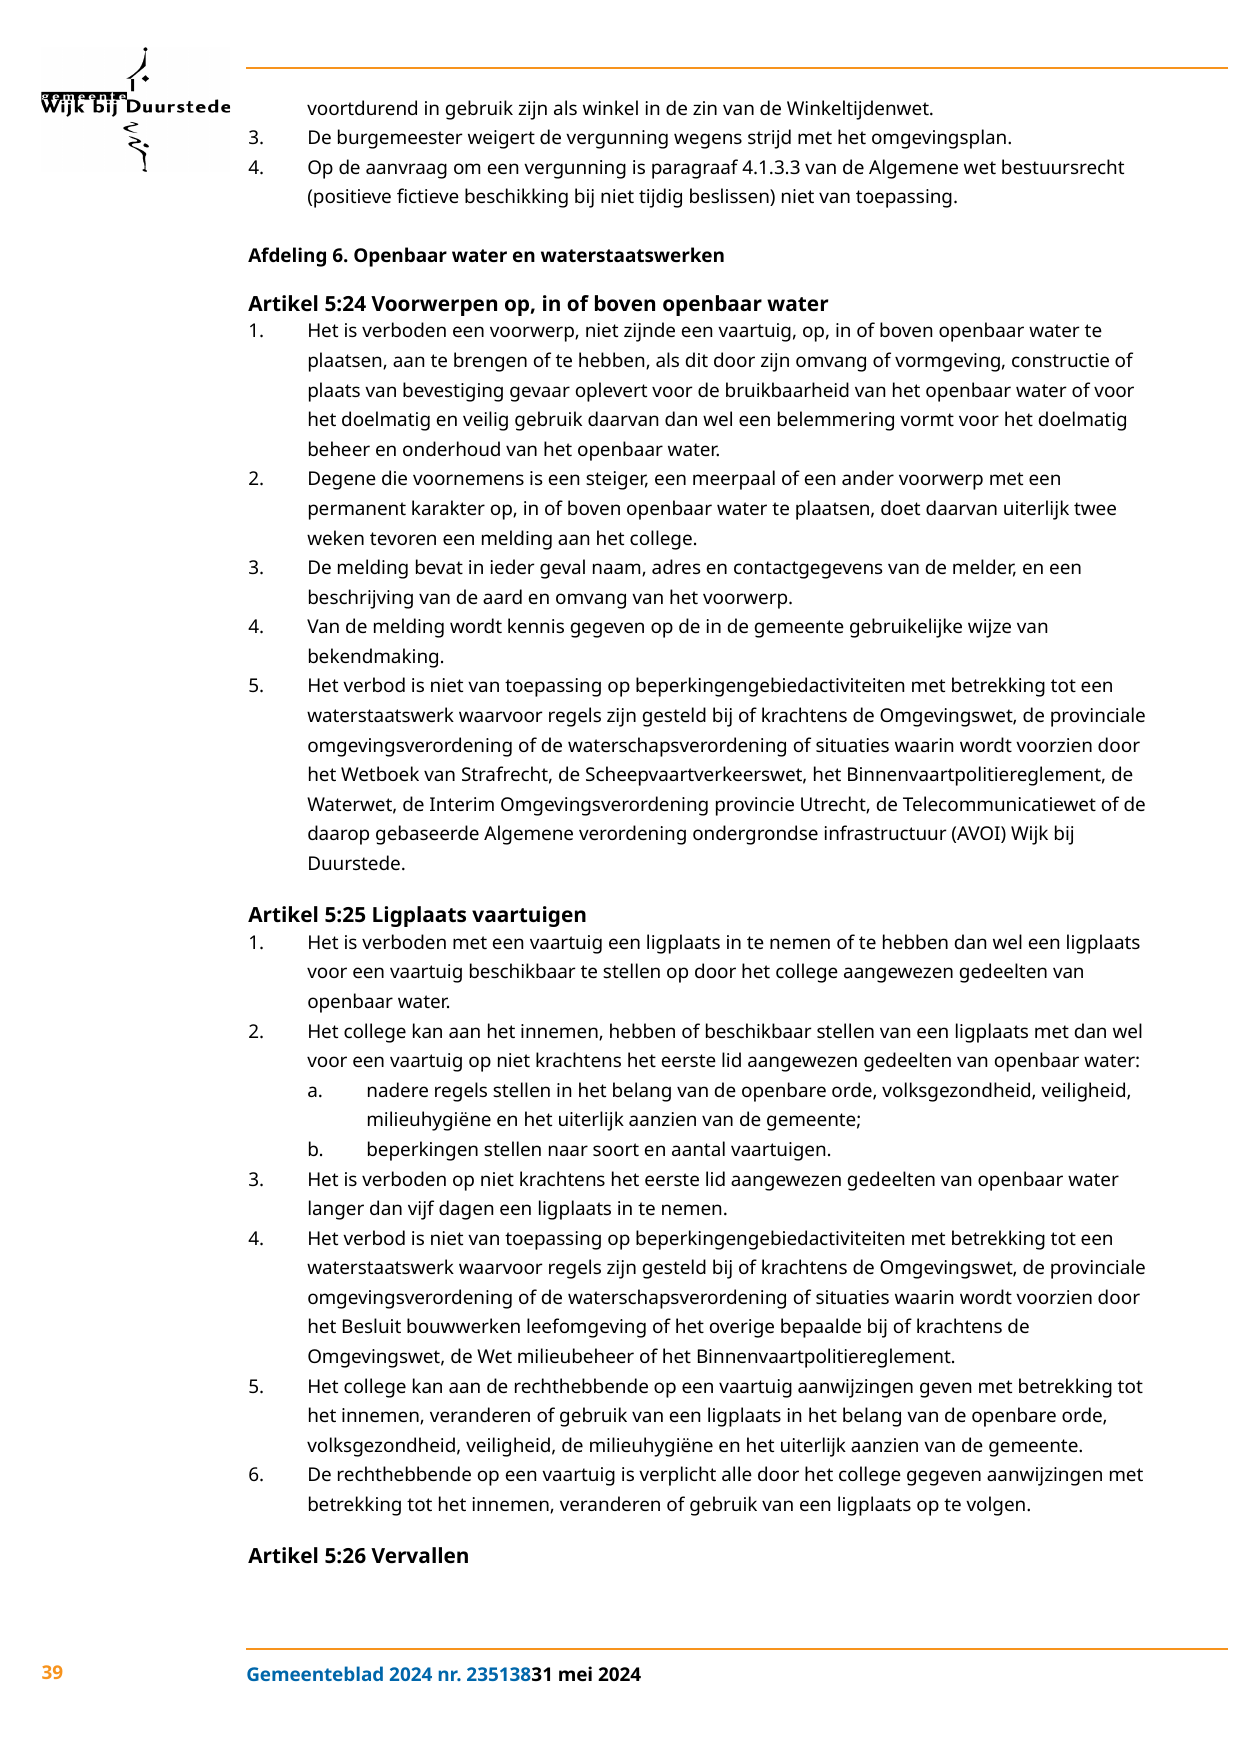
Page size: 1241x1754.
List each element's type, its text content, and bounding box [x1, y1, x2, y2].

list beperkingen stellen naar soort en aantal vaartuigen. [307, 1136, 1152, 1162]
list De burgemeester weigert de vergunning wegens strijd met het omgevingsplan. [248, 124, 1152, 150]
text Artikel 5:24 Voorwerpen op, in of boven openbaar water [248, 289, 1152, 318]
list Het verbod is niet van toepassing op beperkingengebiedactiviteiten met betrekking tot een waterstaatswerk waarvoor regels zijn gesteld bij of krachtens de Omgevingswet, de provinciale omgevingsverordening of de waterschapsverordening of situaties waarin wordt voorzien door het Wetboek van Strafrecht, de Scheepvaartverkeerswet, het Binnenvaartpolitiereglement, de Waterwet, de Interim Omgevingsverordening provincie Utrecht, de Telecommunicatiewet of de daarop gebaseerde Algemene verordening ondergrondse infrastructuur (AVOI) Wijk bij Duurstede. [248, 673, 1152, 876]
list voortdurend in gebruik zijn als winkel in de zin van de Winkeltijdenwet. [248, 95, 1152, 121]
text Artikel 5:25 Ligplaats vaartuigen [248, 901, 1152, 929]
text Afdeling 6. Openbaar water en waterstaatswerken [248, 243, 1152, 268]
list Het is verboden met een vaartuig een ligplaats in te nemen of te hebben dan wel een ligplaats voor een vaartuig beschikbaar te stellen op door het college aangewezen gedeelten van openbaar water. [248, 929, 1152, 1014]
list Het verbod is niet van toepassing op beperkingengebiedactiviteiten met betrekking tot een waterstaatswerk waarvoor regels zijn gesteld bij of krachtens de Omgevingswet, de provinciale omgevingsverordening of de waterschapsverordening of situaties waarin wordt voorzien door het Besluit bouwwerken leefomgeving of het overige bepaalde bij of krachtens de Omgevingswet, de Wet milieubeheer of het Binnenvaartpolitiereglement. [248, 1225, 1152, 1369]
list nadere regels stellen in het belang van de openbare orde, volksgezondheid, veiligheid, milieuhygiëne en het uiterlijk aanzien van de gemeente; [307, 1077, 1152, 1132]
list Degene die voornemens is een steiger, een meerpaal of een ander voorwerp met een permanent karakter op, in of boven openbaar water te plaatsen, doet daarvan uiterlijk twee weken tevoren een melding aan het college. [248, 466, 1152, 551]
list Van de melding wordt kennis gegeven op de in de gemeente gebruikelijke wijze van bekendmaking. [248, 613, 1152, 669]
list Het is verboden op niet krachtens het eerste lid aangewezen gedeelten van openbaar water langer dan vijf dagen een ligplaats in te nemen. [248, 1166, 1152, 1221]
list Het is verboden een voorwerp, niet zijnde een vaartuig, op, in of boven openbaar water te plaatsen, aan te brengen of te hebben, als dit door zijn omvang of vormgeving, constructie of plaats van bevestiging gevaar oplevert voor de bruikbaarheid van het openbaar water of voor het doelmatig en veilig gebruik daarvan dan wel een belemmering vormt voor het doelmatig beheer en onderhoud van het openbaar water. [248, 318, 1152, 462]
text Artikel 5:26 Vervallen [248, 1542, 1152, 1570]
list Het college kan aan het innemen, hebben of beschikbaar stellen van een ligplaats met dan wel voor een vaartuig op niet krachtens het eerste lid aangewezen gedeelten van openbaar water: [248, 1018, 1152, 1073]
list Op de aanvraag om een vergunning is paragraaf 4.1.3.3 van de Algemene wet bestuursrecht (positieve fictieve beschikking bij niet tijdig beslissen) niet van toepassing. [248, 154, 1152, 209]
list De melding bevat in ieder geval naam, adres en contactgegevens van de melder, en een beschrijving van de aard en omvang van het voorwerp. [248, 554, 1152, 610]
list De rechthebbende op een vaartuig is verplicht alle door het college gegeven aanwijzingen met betrekking tot het innemen, veranderen of gebruik van een ligplaats op te volgen. [248, 1462, 1152, 1517]
picture [41, 47, 231, 172]
list Het college kan aan de rechthebbende op een vaartuig aanwijzingen geven met betrekking tot het innemen, veranderen of gebruik van een ligplaats in het belang van de openbare orde, volksgezondheid, veiligheid, de milieuhygiëne en het uiterlijk aanzien van de gemeente. [248, 1373, 1152, 1458]
